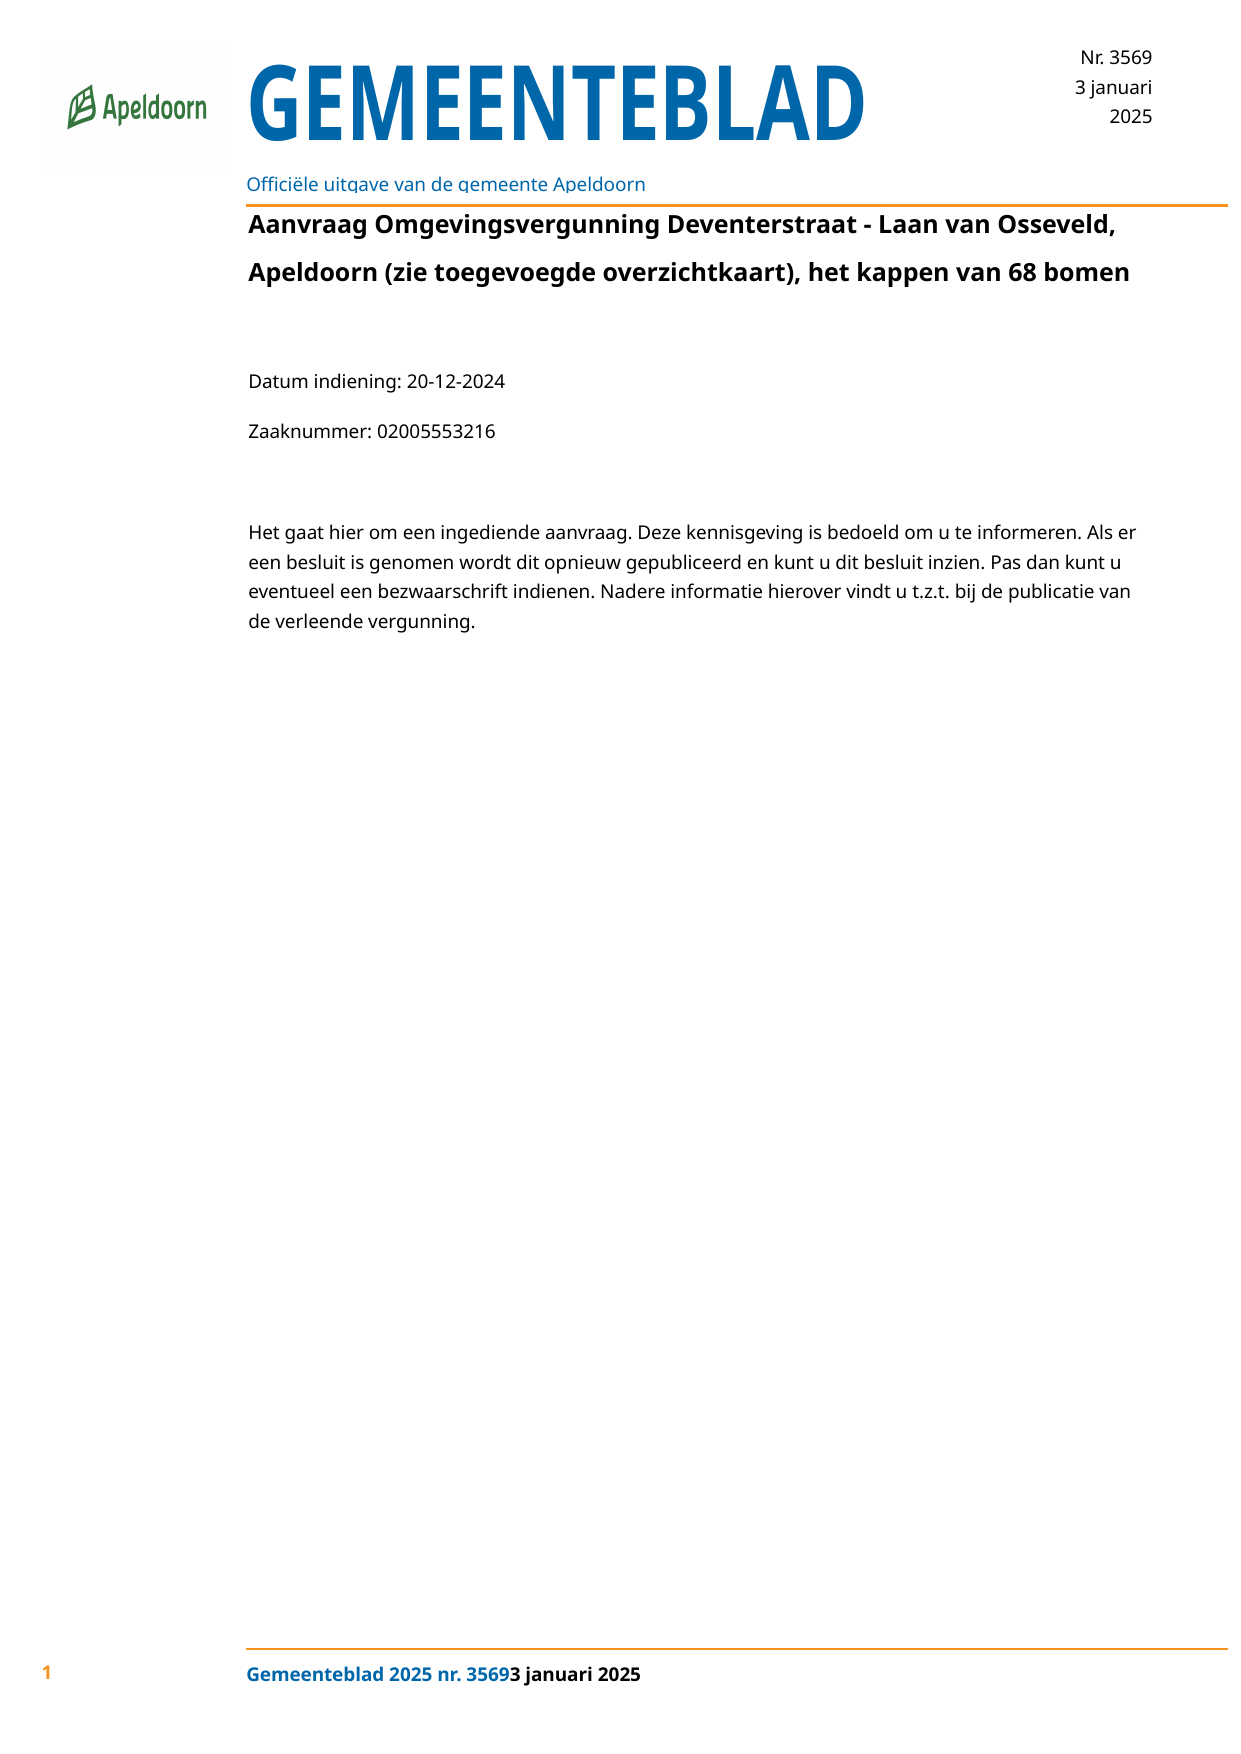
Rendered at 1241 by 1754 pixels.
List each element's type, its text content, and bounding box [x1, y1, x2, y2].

text Zaaknummer: 02005553216 [248, 419, 1152, 444]
text Aanvraag Omgevingsvergunning Deventerstraat - Laan van Osseveld, Apeldoorn (zie toegevoegde overzichtkaart), het kappen van 68 bomen [248, 207, 1152, 288]
text Datum indiening: 20-12-2024 [248, 368, 1152, 394]
picture [41, 47, 231, 172]
text Het gaat hier om een ingediende aanvraag. Deze kennisgeving is bedoeld om u te informeren. Als er een besluit is genomen wordt dit opnieuw gepubliceerd en kunt u dit besluit inzien. Pas dan kunt u eventueel een bezwaarschrift indienen. Nadere informatie hierover vindt u t.z.t. bij de publicatie van de verleende vergunning. [248, 519, 1152, 634]
